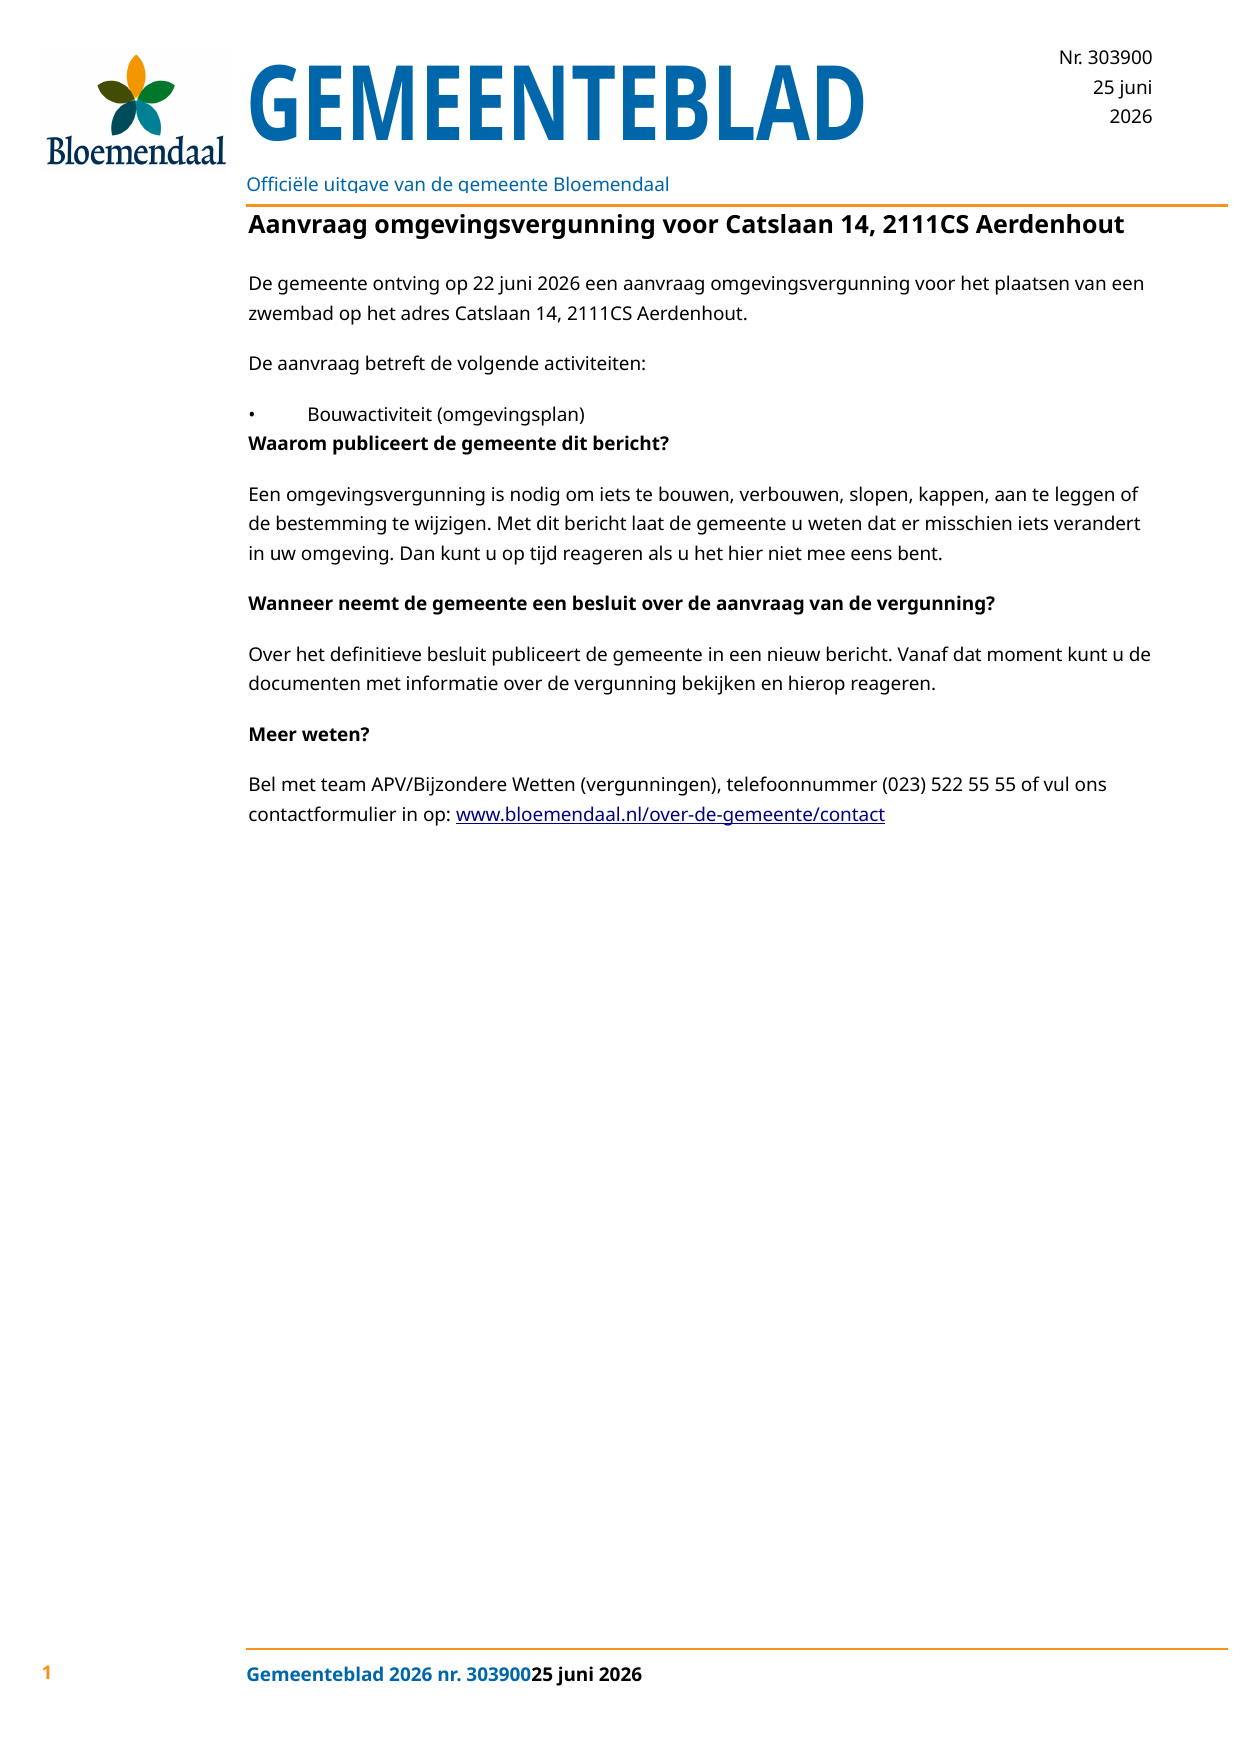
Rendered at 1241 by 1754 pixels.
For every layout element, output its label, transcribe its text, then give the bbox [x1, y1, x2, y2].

text Aanvraag omgevingsvergunning voor Catslaan 14, 2111CS Aerdenhout [248, 207, 1152, 241]
text Wanneer neemt de gemeente een besluit over de aanvraag van de vergunning? [248, 590, 1152, 616]
text Meer weten? [248, 721, 1152, 746]
text Een omgevingsvergunning is nodig om iets te bouwen, verbouwen, slopen, kappen, aan te leggen of de bestemming te wijzigen. Met dit bericht laat de gemeente u weten dat er misschien iets verandert in uw omgeving. Dan kunt u op tijd reageren als u het hier niet mee eens bent. [248, 481, 1152, 566]
list Bouwactiviteit (omgevingsplan) [248, 401, 1152, 426]
text De gemeente ontving op 22 juni 2026 een aanvraag omgevingsvergunning voor het plaatsen van een zwembad op het adres Catslaan 14, 2111CS Aerdenhout. [248, 270, 1152, 326]
picture [41, 47, 231, 172]
text Waarom publiceert de gemeente dit bericht? [248, 430, 1152, 456]
text De aanvraag betreft de volgende activiteiten: [248, 350, 1152, 376]
text Over het definitieve besluit publiceert de gemeente in een nieuw bericht. Vanaf dat moment kunt u de documenten met informatie over de vergunning bekijken en hierop reageren. [248, 641, 1152, 696]
text Bel met team APV/Bijzondere Wetten (vergunningen), telefoonnummer (023) 522 55 55 of vul ons contactformulier in op: www.bloemendaal.nl/over-de-gemeente/contact [248, 771, 1152, 826]
